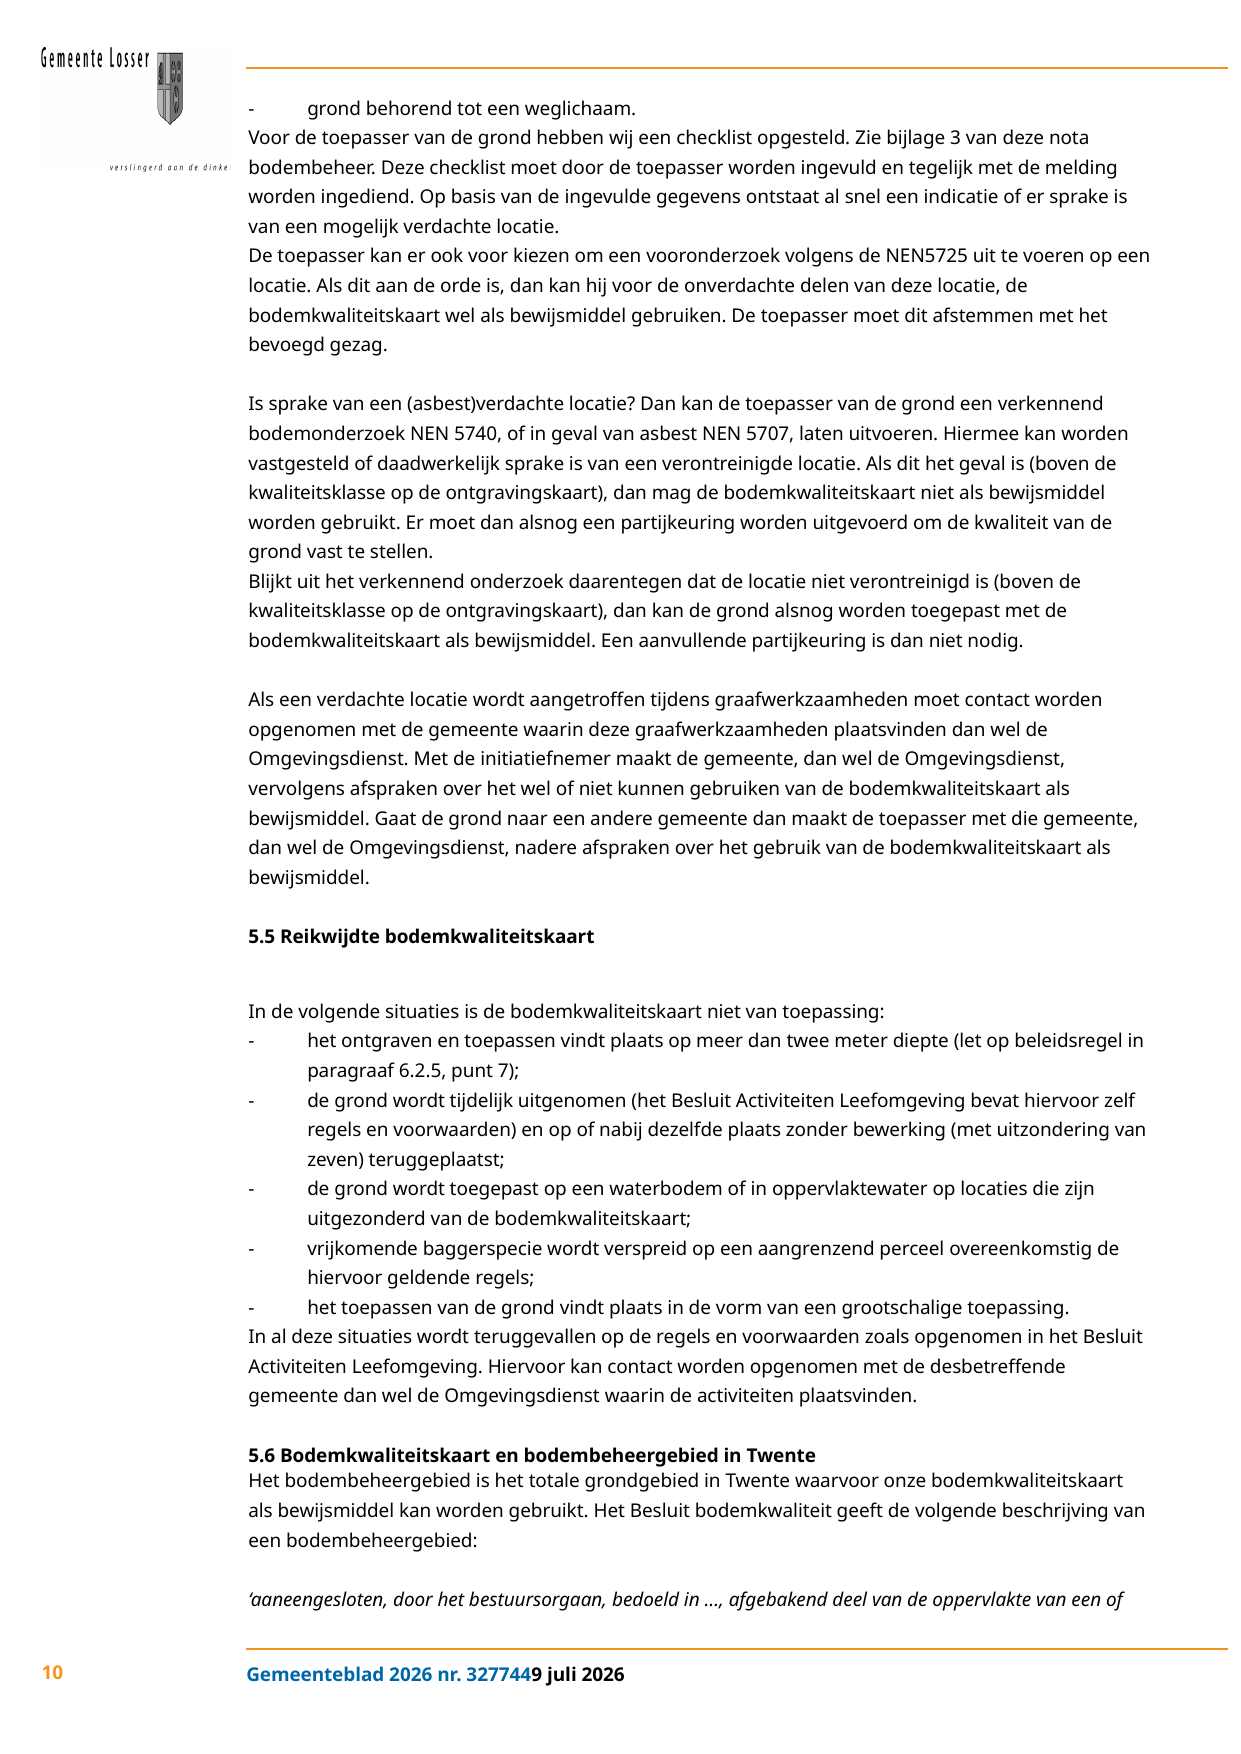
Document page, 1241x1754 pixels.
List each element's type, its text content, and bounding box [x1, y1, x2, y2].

list vrijkomende baggerspecie wordt verspreid op een aangrenzend perceel overeenkomstig de hiervoor geldende regels; [248, 1235, 1152, 1290]
list de grond wordt tijdelijk uitgenomen (het Besluit Activiteiten Leefomgeving bevat hiervoor zelf regels en voorwaarden) en op of nabij dezelfde plaats zonder bewerking (met uitzondering van zeven) teruggeplaatst; [248, 1087, 1152, 1172]
text 5.5 Reikwijdte bodemkwaliteitskaart [248, 923, 1152, 949]
list het ontgraven en toepassen vindt plaats op meer dan twee meter diepte (let op beleidsregel in paragraaf 6.2.5, punt 7); [248, 1028, 1152, 1083]
list grond behorend tot een weglichaam. [248, 95, 1152, 121]
text De toepasser kan er ook voor kiezen om een vooronderzoek volgens de NEN5725 uit te voeren op een locatie. Als dit aan de orde is, dan kan hij voor de onverdachte delen van deze locatie, de bodemkwaliteitskaart wel als bewijsmiddel gebruiken. De toepasser moet dit afstemmen met het bevoegd gezag. [248, 243, 1152, 357]
text Blijkt uit het verkennend onderzoek daarentegen dat de locatie niet verontreinigd is (boven de kwaliteitsklasse op de ontgravingskaart), dan kan de grond alsnog worden toegepast met de bodemkwaliteitskaart als bewijsmiddel. Een aanvullende partijkeuring is dan niet nodig. [248, 568, 1152, 653]
text In al deze situaties wordt teruggevallen op de regels en voorwaarden zoals opgenomen in het Besluit Activiteiten Leefomgeving. Hiervoor kan contact worden opgenomen met de desbetreffende gemeente dan wel de Omgevingsdienst waarin de activiteiten plaatsvinden. [248, 1323, 1152, 1408]
picture [41, 47, 231, 172]
text Voor de toepasser van de grond hebben wij een checklist opgesteld. Zie bijlage 3 van deze nota bodembeheer. Deze checklist moet door de toepasser worden ingevuld en tegelijk met de melding worden ingediend. Op basis van de ingevulde gegevens ontstaat al snel een indicatie of er sprake is van een mogelijk verdachte locatie. [248, 124, 1152, 239]
text Als een verdachte locatie wordt aangetroffen tijdens graafwerkzaamheden moet contact worden opgenomen met de gemeente waarin deze graafwerkzaamheden plaatsvinden dan wel de Omgevingsdienst. Met de initiatiefnemer maakt de gemeente, dan wel de Omgevingsdienst, vervolgens afspraken over het wel of niet kunnen gebruiken van de bodemkwaliteitskaart als bewijsmiddel. Gaat de grond naar een andere gemeente dan maakt de toepasser met die gemeente, dan wel de Omgevingsdienst, nadere afspraken over het gebruik van de bodemkwaliteitskaart als bewijsmiddel. [248, 686, 1152, 890]
text ‘aaneengesloten, door het bestuursorgaan, bedoeld in …, afgebakend deel van de oppervlakte van een of [248, 1586, 1152, 1612]
text Het bodembeheergebied is het totale grondgebied in Twente waarvoor onze bodemkwaliteitskaart als bewijsmiddel kan worden gebruikt. Het Besluit bodemkwaliteit geeft de volgende beschrijving van een bodembeheergebied: [248, 1468, 1152, 1552]
text 5.6 Bodemkwaliteitskaart en bodembeheergebied in Twente [248, 1442, 1152, 1468]
text Is sprake van een (asbest)verdachte locatie? Dan kan de toepasser van de grond een verkennend bodemonderzoek NEN 5740, of in geval van asbest NEN 5707, laten uitvoeren. Hiermee kan worden vastgesteld of daadwerkelijk sprake is van een verontreinigde locatie. Als dit het geval is (boven de kwaliteitsklasse op de ontgravingskaart), dan mag de bodemkwaliteitskaart niet als bewijsmiddel worden gebruikt. Er moet dan alsnog een partijkeuring worden uitgevoerd om de kwaliteit van de grond vast te stellen. [248, 391, 1152, 564]
list de grond wordt toegepast op een waterbodem of in oppervlaktewater op locaties die zijn uitgezonderd van de bodemkwaliteitskaart; [248, 1176, 1152, 1231]
list het toepassen van de grond vindt plaats in de vorm van een grootschalige toepassing. [248, 1294, 1152, 1320]
text In de volgende situaties is de bodemkwaliteitskaart niet van toepassing: [248, 998, 1152, 1024]
